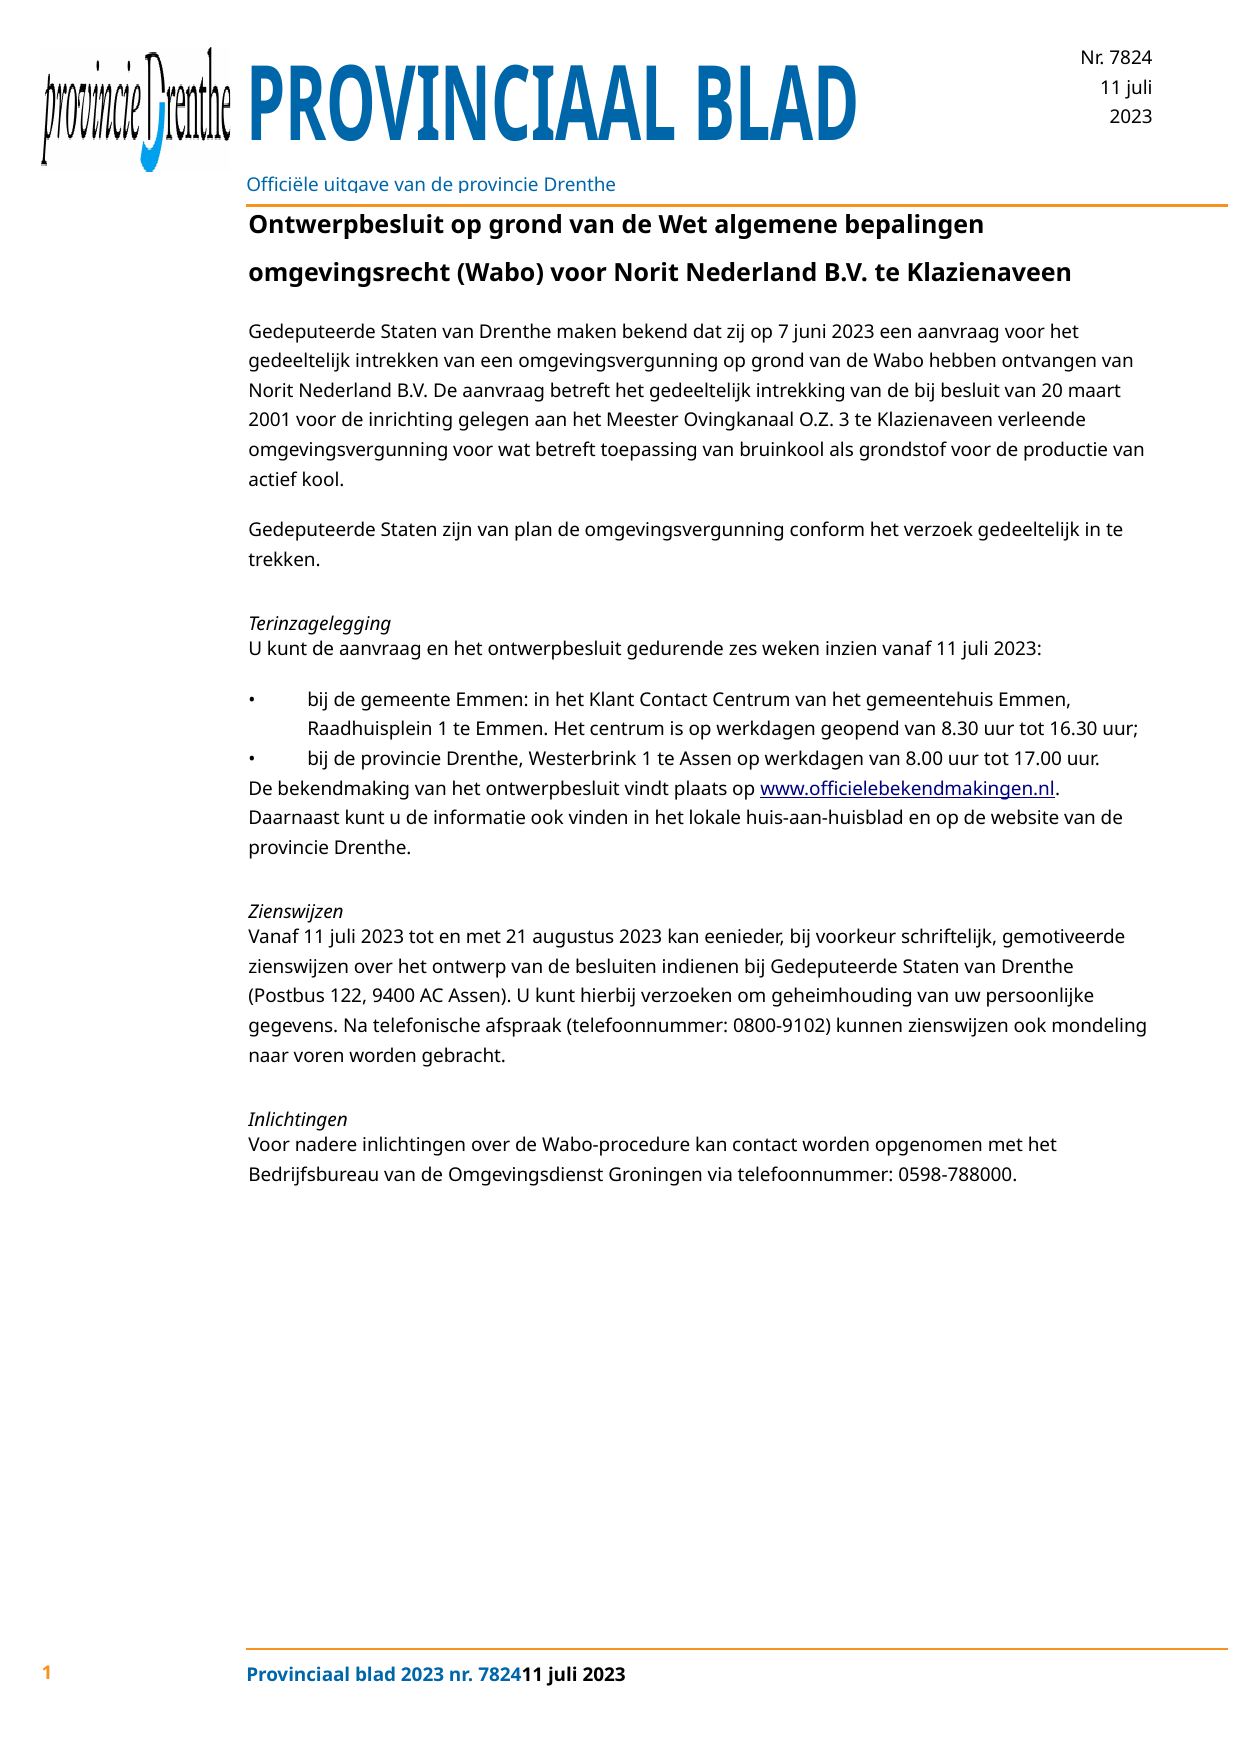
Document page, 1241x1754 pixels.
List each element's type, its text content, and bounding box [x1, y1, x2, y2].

text U kunt de aanvraag en het ontwerpbesluit gedurende zes weken inzien vanaf 11 juli 2023: [248, 636, 1152, 661]
text Terinzagelegging [248, 610, 1152, 636]
text Gedeputeerde Staten zijn van plan de omgevingsvergunning conform het verzoek gedeeltelijk in te trekken. [248, 516, 1152, 572]
list bij de provincie Drenthe, Westerbrink 1 te Assen op werkdagen van 8.00 uur tot 17.00 uur. [248, 745, 1152, 771]
list bij de gemeente Emmen: in het Klant Contact Centrum van het gemeentehuis Emmen, Raadhuisplein 1 te Emmen. Het centrum is op werkdagen geopend van 8.30 uur tot 16.30 uur; [248, 686, 1152, 741]
text Inlichtingen [248, 1106, 1152, 1132]
text Zienswijzen [248, 898, 1152, 923]
text Voor nadere inlichtingen over de Wabo-procedure kan contact worden opgenomen met het Bedrijfsbureau van de Omgevingsdienst Groningen via telefoonnummer: 0598-788000. [248, 1132, 1152, 1187]
picture [41, 47, 231, 172]
text Vanaf 11 juli 2023 tot en met 21 augustus 2023 kan eenieder, bij voorkeur schriftelijk, gemotiveerde zienswijzen over het ontwerp van de besluiten indienen bij Gedeputeerde Staten van Drenthe (Postbus 122, 9400 AC Assen). U kunt hierbij verzoeken om geheimhouding van uw persoonlijke gegevens. Na telefonische afspraak (telefoonnummer: 0800-9102) kunnen zienswijzen ook mondeling naar voren worden gebracht. [248, 923, 1152, 1068]
text Gedeputeerde Staten van Drenthe maken bekend dat zij op 7 juni 2023 een aanvraag voor het gedeeltelijk intrekken van een omgevingsvergunning op grond van de Wabo hebben ontvangen van Norit Nederland B.V. De aanvraag betreft het gedeeltelijk intrekking van de bij besluit van 20 maart 2001 voor de inrichting gelegen aan het Meester Ovingkanaal O.Z. 3 te Klazienaveen verleende omgevingsvergunning voor wat betreft toepassing van bruinkool als grondstof voor de productie van actief kool. [248, 318, 1152, 492]
text De bekendmaking van het ontwerpbesluit vindt plaats op www.officielebekendmakingen.nl. Daarnaast kunt u de informatie ook vinden in het lokale huis-aan-huisblad en op de website van de provincie Drenthe. [248, 775, 1152, 859]
text Ontwerpbesluit op grond van de Wet algemene bepalingen omgevingsrecht (Wabo) voor Norit Nederland B.V. te Klazienaveen [248, 207, 1152, 288]
